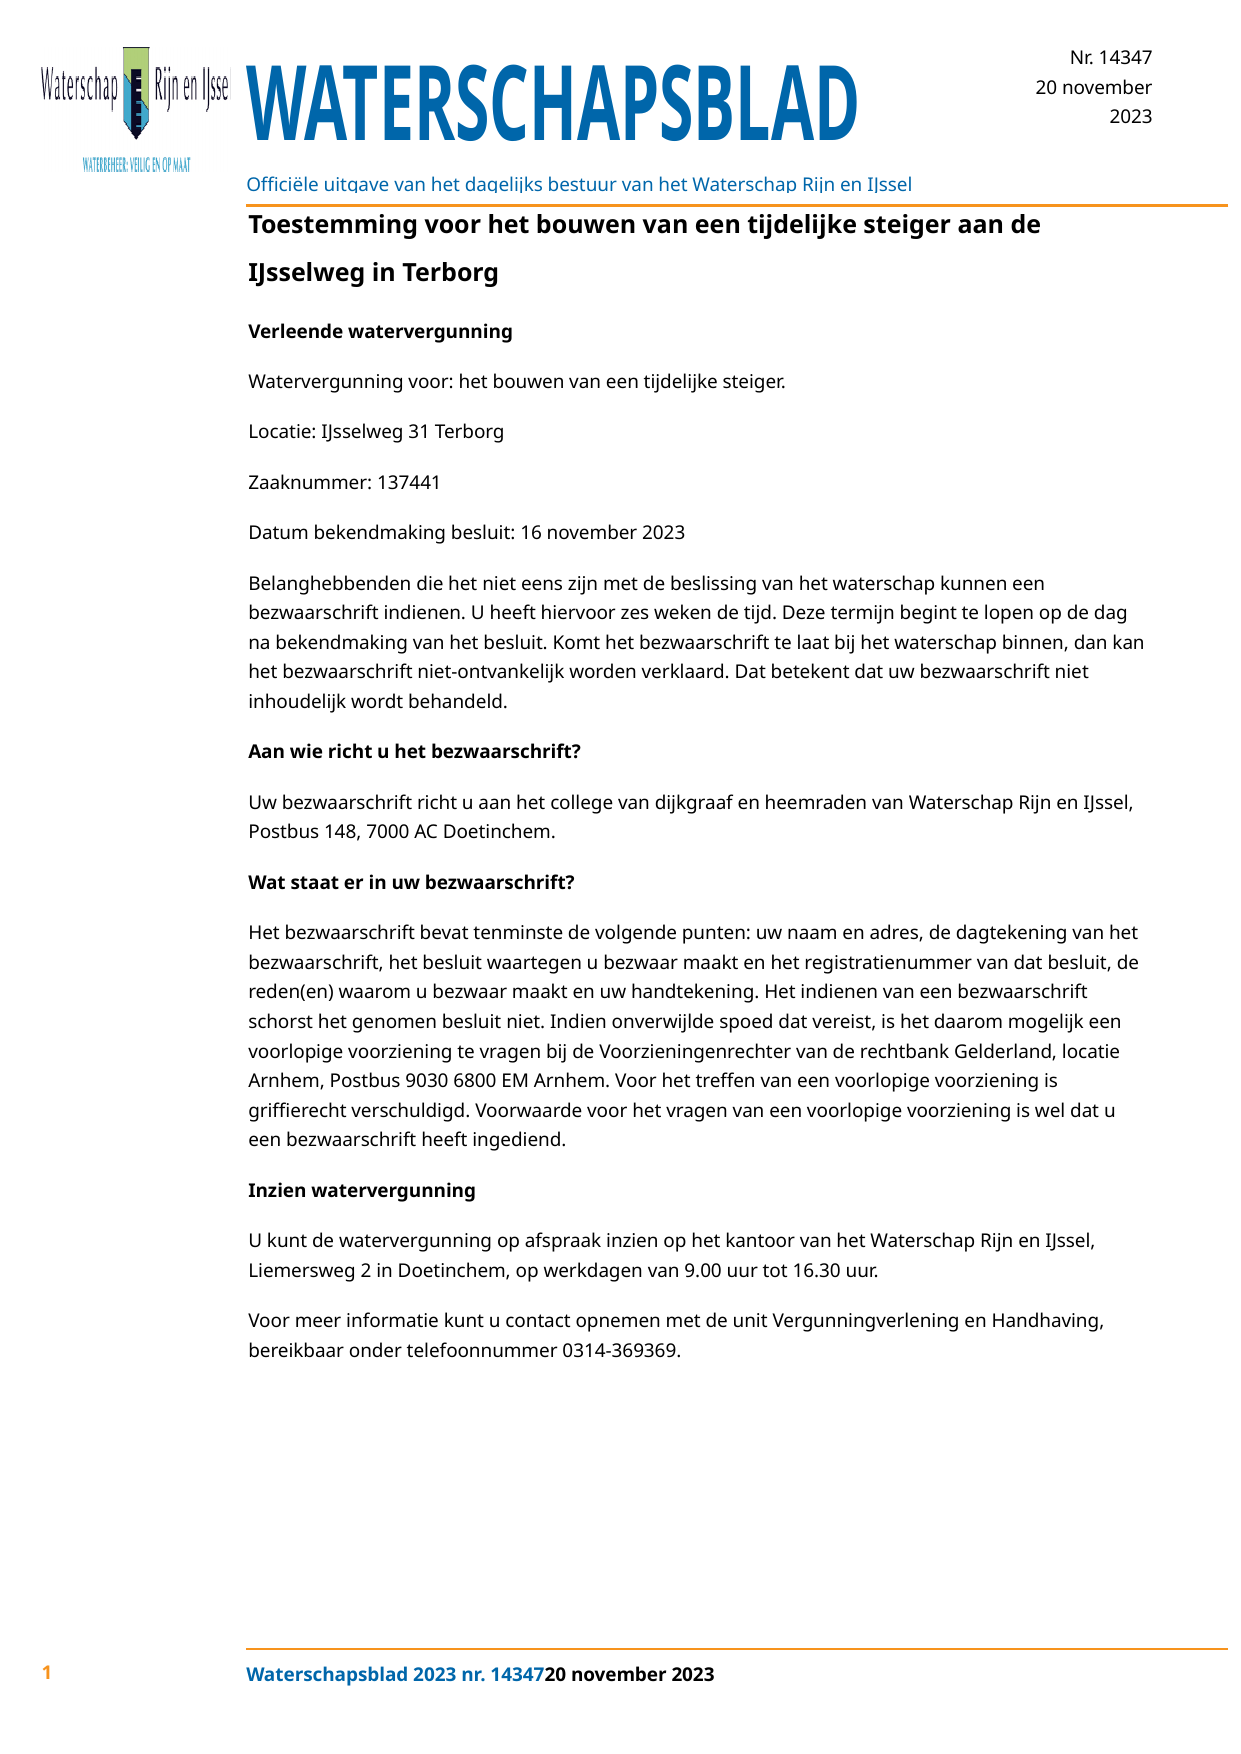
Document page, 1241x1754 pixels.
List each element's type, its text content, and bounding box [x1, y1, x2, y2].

text Inzien watervergunning [248, 1177, 1152, 1203]
text U kunt de watervergunning op afspraak inzien op het kantoor van het Waterschap Rijn en IJssel, Liemersweg 2 in Doetinchem, op werkdagen van 9.00 uur tot 16.30 uur. [248, 1227, 1152, 1283]
text Wat staat er in uw bezwaarschrift? [248, 869, 1152, 895]
text Aan wie richt u het bezwaarschrift? [248, 739, 1152, 764]
text Zaaknummer: 137441 [248, 469, 1152, 495]
text Verleende watervergunning [248, 318, 1152, 344]
text Watervergunning voor: het bouwen van een tijdelijke steiger. [248, 368, 1152, 394]
text Het bezwaarschrift bevat tenminste de volgende punten: uw naam en adres, de dagtekening van het bezwaarschrift, het besluit waartegen u bezwaar maakt en het registratienummer van dat besluit, de reden(en) waarom u bezwaar maakt en uw handtekening. Het indienen van een bezwaarschrift schorst het genomen besluit niet. Indien onverwijlde spoed dat vereist, is het daarom mogelijk een voorlopige voorziening te vragen bij de Voorzieningenrechter van de rechtbank Gelderland, locatie Arnhem, Postbus 9030 6800 EM Arnhem. Voor het treffen van een voorlopige voorziening is griffierecht verschuldigd. Voorwaarde voor het vragen van een voorlopige voorziening is wel dat u een bezwaarschrift heeft ingediend. [248, 919, 1152, 1152]
text Voor meer informatie kunt u contact opnemen met de unit Vergunningverlening en Handhaving, bereikbaar onder telefoonnummer 0314-369369. [248, 1307, 1152, 1363]
text Datum bekendmaking besluit: 16 november 2023 [248, 519, 1152, 545]
text Uw bezwaarschrift richt u aan het college van dijkgraaf en heemraden van Waterschap Rijn en IJssel, Postbus 148, 7000 AC Doetinchem. [248, 789, 1152, 844]
text Toestemming voor het bouwen van een tijdelijke steiger aan de IJsselweg in Terborg [248, 207, 1152, 288]
text Belanghebbenden die het niet eens zijn met de beslissing van het waterschap kunnen een bezwaarschrift indienen. U heeft hiervoor zes weken de tijd. Deze termijn begint te lopen op de dag na bekendmaking van het besluit. Komt het bezwaarschrift te laat bij het waterschap binnen, dan kan het bezwaarschrift niet-ontvankelijk worden verklaard. Dat betekent dat uw bezwaarschrift niet inhoudelijk wordt behandeld. [248, 570, 1152, 714]
picture [41, 47, 231, 172]
text Locatie: IJsselweg 31 Terborg [248, 419, 1152, 444]
